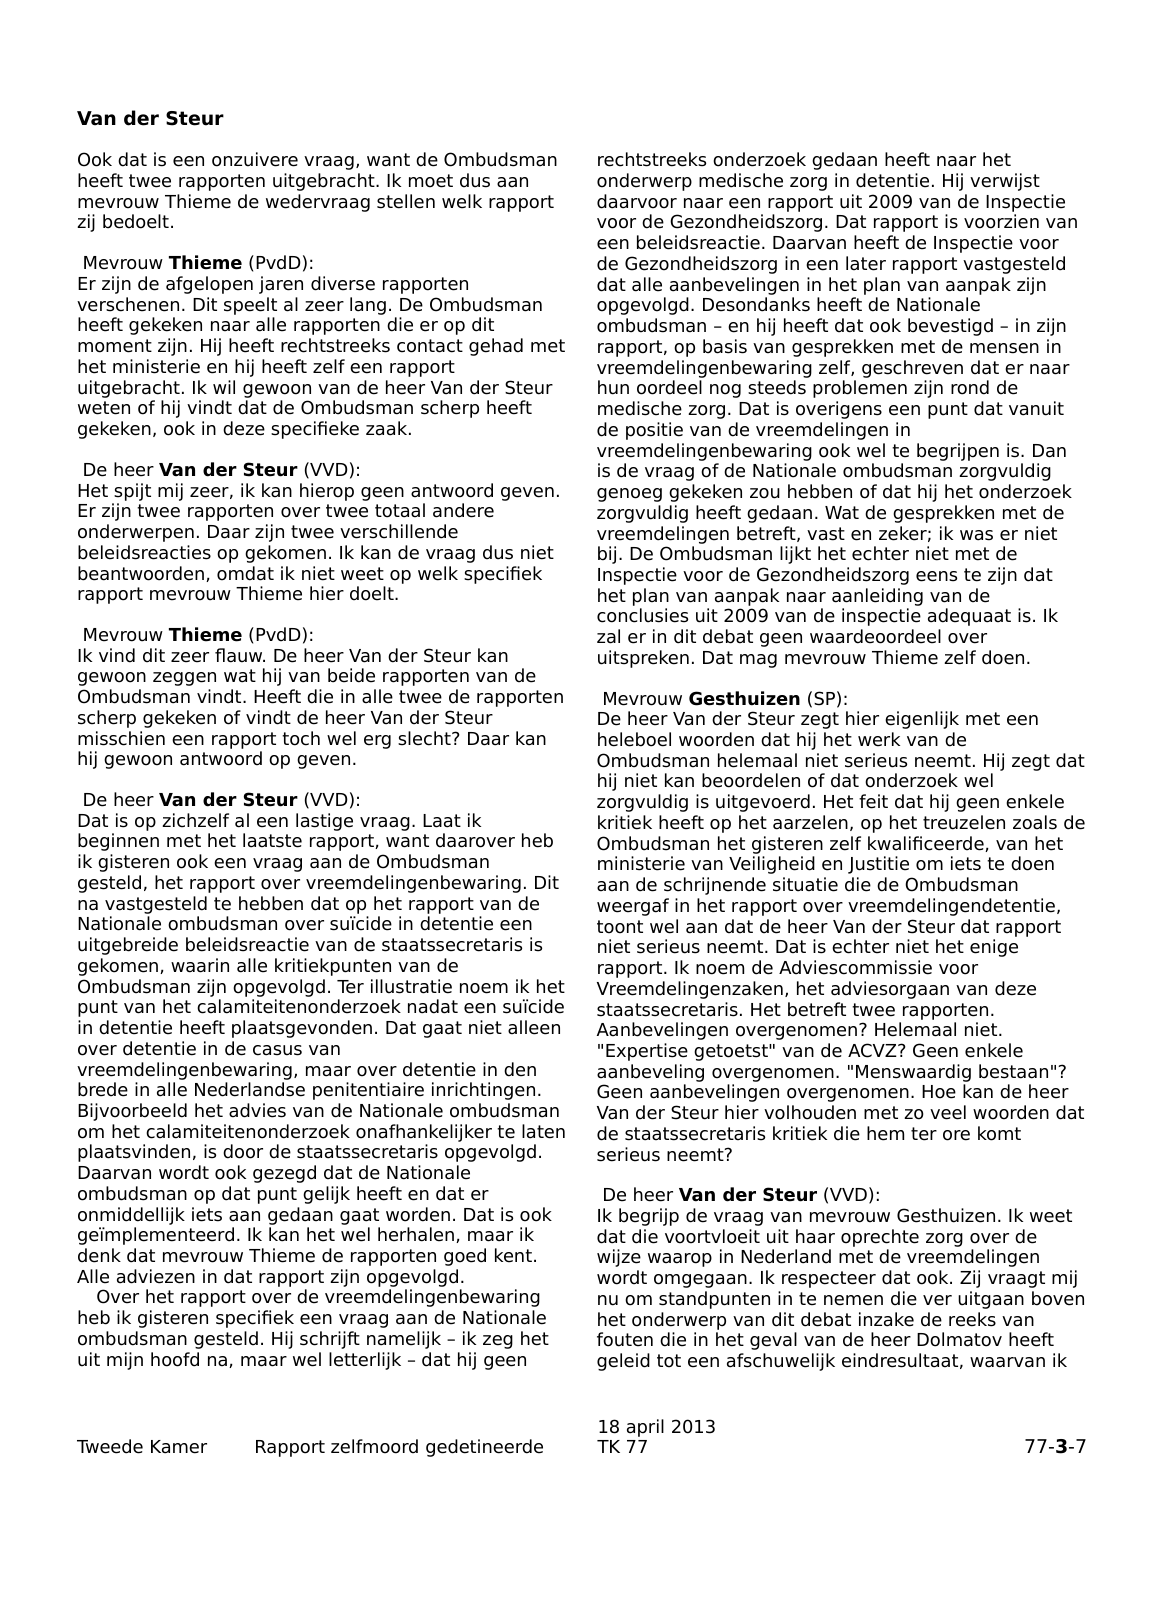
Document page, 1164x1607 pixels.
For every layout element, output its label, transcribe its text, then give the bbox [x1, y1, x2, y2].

text De heer Van der Steur (VVD): [77, 460, 567, 480]
text Mevrouw Gesthuizen (SP): [596, 688, 1087, 709]
text De heer Van der Steur zegt hier eigenlijk met een heleboel woorden dat hij het werk van de Ombudsman helemaal niet serieus neemt. Hij zegt dat hij niet kan beoordelen of dat onderzoek wel zorgvuldig is uitgevoerd. Het feit dat hij geen enkele kritiek heeft op het aarzelen, op het treuzelen zoals de Ombudsman het gisteren zelf kwalificeerde, van het ministerie van Veiligheid en Justitie om iets te doen aan de schrijnende situatie die de Ombudsman weergaf in het rapport over vreemdelingendetentie, toont wel aan dat de heer Van der Steur dat rapport niet serieus neemt. Dat is echter niet het enige rapport. Ik noem de Adviescommissie voor Vreemdelingenzaken, het adviesorgaan van deze staatssecretaris. Het betreft twee rapporten. Aanbevelingen overgenomen? Helemaal niet. "Expertise getoetst" van de ACVZ? Geen enkele aanbeveling overgenomen. "Menswaardig bestaan"? Geen aanbevelingen overgenomen. Hoe kan de heer Van der Steur hier volhouden met zo veel woorden dat de staatssecretaris kritiek die hem ter ore komt serieus neemt? [596, 709, 1087, 1165]
text Ook dat is een onzuivere vraag, want de Ombudsman heeft twee rapporten uitgebracht. Ik moet dus aan mevrouw Thieme de wedervraag stellen welk rapport zij bedoelt. [77, 150, 567, 233]
text Ik begrijp de vraag van mevrouw Gesthuizen. Ik weet dat die voortvloeit uit haar oprechte zorg over de wijze waarop in Nederland met de vreemdelingen wordt omgegaan. Ik respecteer dat ook. Zij vraagt mij nu om standpunten in te nemen die ver uitgaan boven het onderwerp van dit debat inzake de reeks van fouten die in het geval van de heer Dolmatov heeft geleid tot een afschuwelijk eindresultaat, waarvan ik [596, 1206, 1087, 1372]
text rechtstreeks onderzoek gedaan heeft naar het onderwerp medische zorg in detentie. Hij verwijst daarvoor naar een rapport uit 2009 van de Inspectie voor de Gezondheidszorg. Dat rapport is voorzien van een beleidsreactie. Daarvan heeft de Inspectie voor de Gezondheidszorg in een later rapport vastgesteld dat alle aanbevelingen in het plan van aanpak zijn opgevolgd. Desondanks heeft de Nationale ombudsman – en hij heeft dat ook bevestigd – in zijn rapport, op basis van gesprekken met de mensen in vreemdelingenbewaring zelf, geschreven dat er naar hun oordeel nog steeds problemen zijn rond de medische zorg. Dat is overigens een punt dat vanuit de positie van de vreemdelingen in vreemdelingenbewaring ook wel te begrijpen is. Dan is de vraag of de Nationale ombudsman zorgvuldig genoeg gekeken zou hebben of dat hij het onderzoek zorgvuldig heeft gedaan. Wat de gesprekken met de vreemdelingen betreft, vast en zeker; ik was er niet bij. De Ombudsman lijkt het echter niet met de Inspectie voor de Gezondheidszorg eens te zijn dat het plan van aanpak naar aanleiding van de conclusies uit 2009 van de inspectie adequaat is. Ik zal er in dit debat geen waardeoordeel over uitspreken. Dat mag mevrouw Thieme zelf doen. [596, 150, 1087, 668]
text Het spijt mij zeer, ik kan hierop geen antwoord geven. Er zijn twee rapporten over twee totaal andere onderwerpen. Daar zijn twee verschillende beleidsreacties op gekomen. Ik kan de vraag dus niet beantwoorden, omdat ik niet weet op welk specifiek rapport mevrouw Thieme hier doelt. [77, 480, 567, 605]
text Dat is op zichzelf al een lastige vraag. Laat ik beginnen met het laatste rapport, want daarover heb ik gisteren ook een vraag aan de Ombudsman gesteld, het rapport over vreemdelingenbewaring. Dit na vastgesteld te hebben dat op het rapport van de Nationale ombudsman over suïcide in detentie een uitgebreide beleidsreactie van de staatssecretaris is gekomen, waarin alle kritiekpunten van de Ombudsman zijn opgevolgd. Ter illustratie noem ik het punt van het calamiteitenonderzoek nadat een suïcide in detentie heeft plaatsgevonden. Dat gaat niet alleen over detentie in de casus van vreemdelingenbewaring, maar over detentie in den brede in alle Nederlandse penitentiaire inrichtingen. Bijvoorbeeld het advies van de Nationale ombudsman om het calamiteitenonderzoek onafhankelijker te laten plaatsvinden, is door de staatssecretaris opgevolgd. Daarvan wordt ook gezegd dat de Nationale ombudsman op dat punt gelijk heeft en dat er onmiddellijk iets aan gedaan gaat worden. Dat is ook geïmplementeerd. Ik kan het wel herhalen, maar ik denk dat mevrouw Thieme de rapporten goed kent. Alle adviezen in dat rapport zijn opgevolgd. [77, 811, 567, 1287]
text Er zijn de afgelopen jaren diverse rapporten verschenen. Dit speelt al zeer lang. De Ombudsman heeft gekeken naar alle rapporten die er op dit moment zijn. Hij heeft rechtstreeks contact gehad met het ministerie en hij heeft zelf een rapport uitgebracht. Ik wil gewoon van de heer Van der Steur weten of hij vindt dat de Ombudsman scherp heeft gekeken, ook in deze specifieke zaak. [77, 274, 567, 440]
text De heer Van der Steur (VVD): [596, 1185, 1087, 1206]
text De heer Van der Steur (VVD): [77, 790, 567, 811]
text Over het rapport over de vreemdelingenbewaring heb ik gisteren specifiek een vraag aan de Nationale ombudsman gesteld. Hij schrijft namelijk – ik zeg het uit mijn hoofd na, maar wel letterlijk – dat hij geen [77, 1287, 567, 1370]
text Mevrouw Thieme (PvdD): [77, 625, 567, 646]
text Ik vind dit zeer flauw. De heer Van der Steur kan gewoon zeggen wat hij van beide rapporten van de Ombudsman vindt. Heeft die in alle twee de rapporten scherp gekeken of vindt de heer Van der Steur misschien een rapport toch wel erg slecht? Daar kan hij gewoon antwoord op geven. [77, 646, 567, 770]
text Mevrouw Thieme (PvdD): [77, 253, 567, 274]
